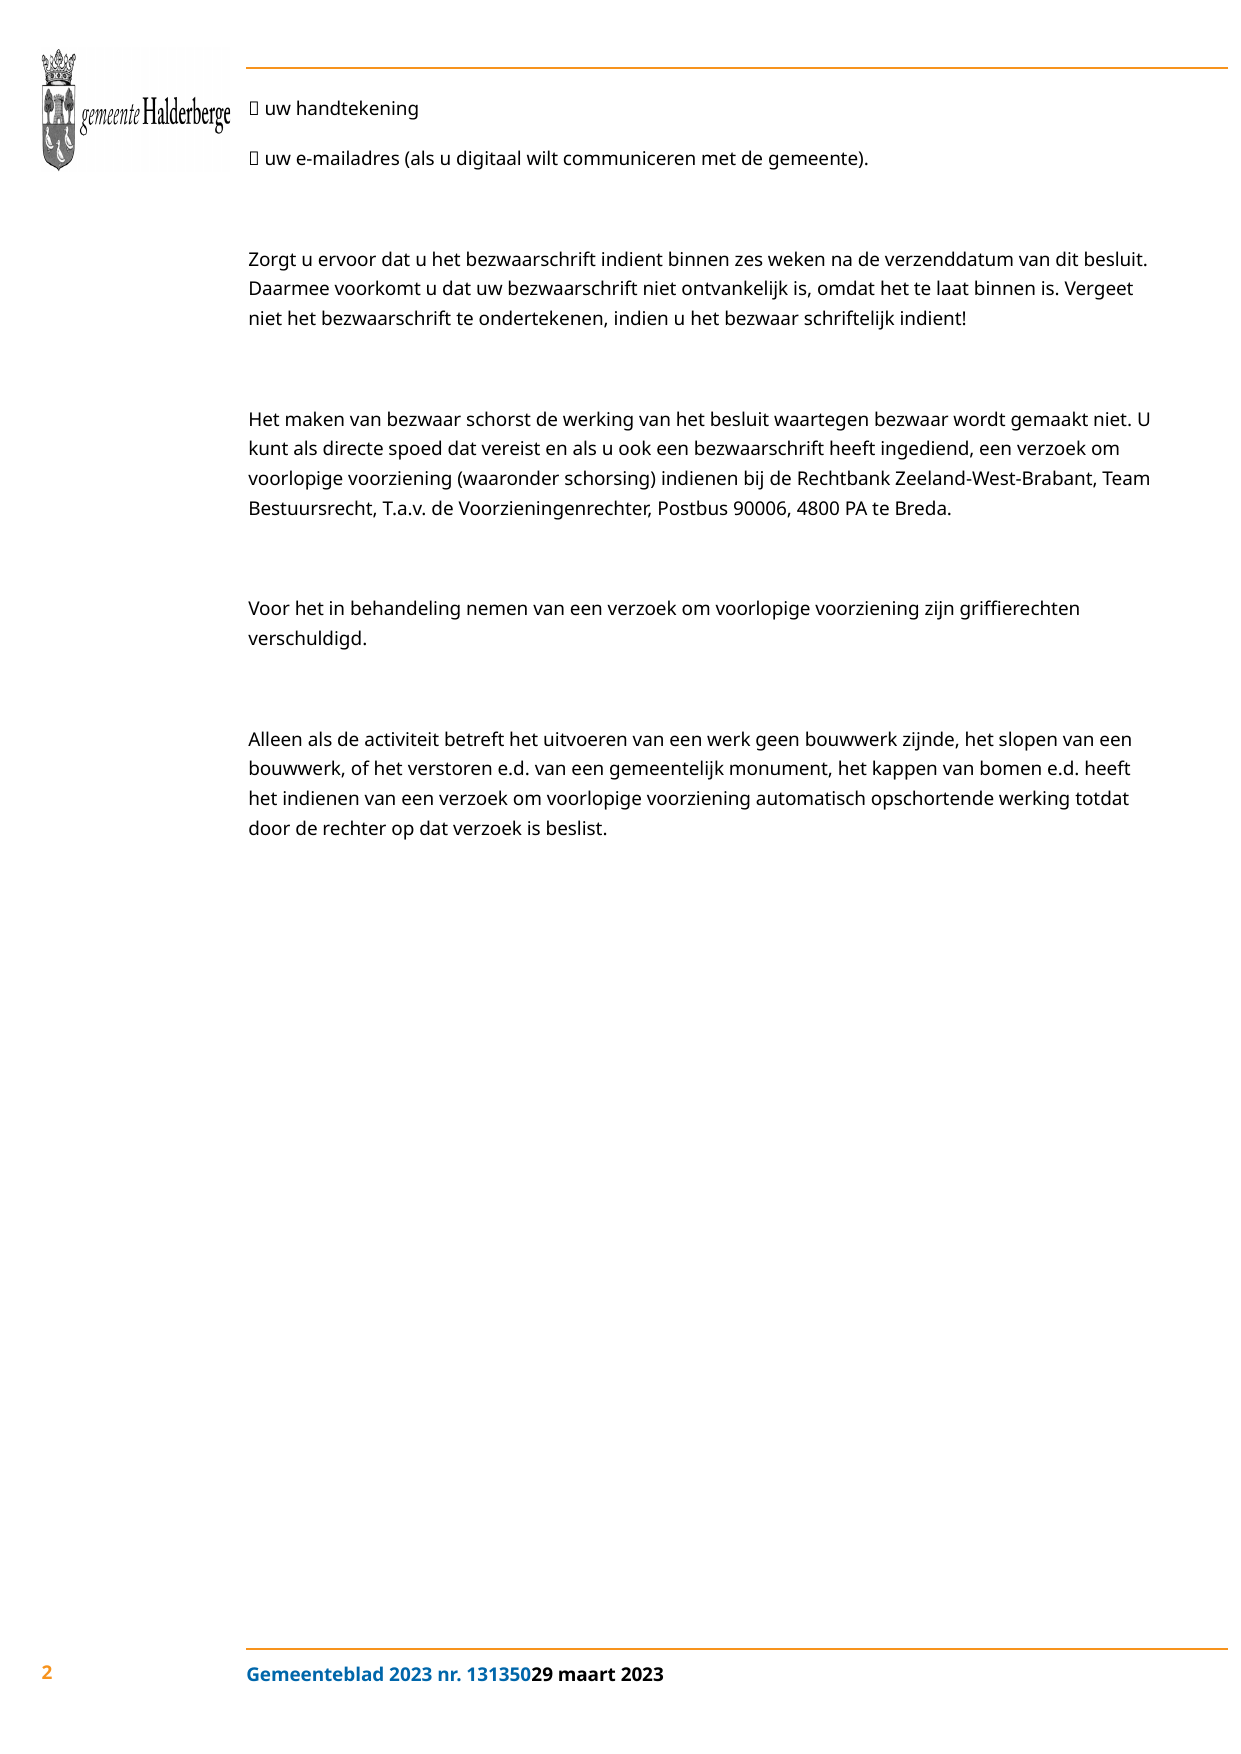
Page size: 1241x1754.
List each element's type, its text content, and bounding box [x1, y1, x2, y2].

text Zorgt u ervoor dat u het bezwaarschrift indient binnen zes weken na de verzenddatum van dit besluit. Daarmee voorkomt u dat uw bezwaarschrift niet ontvankelijk is, omdat het te laat binnen is. Vergeet niet het bezwaarschrift te ondertekenen, indien u het bezwaar schriftelijk indient! [248, 246, 1152, 331]
text  uw e-mailadres (als u digitaal wilt communiceren met de gemeente). [248, 145, 1152, 171]
text Het maken van bezwaar schorst de werking van het besluit waartegen bezwaar wordt gemaakt niet. U kunt als directe spoed dat vereist en als u ook een bezwaarschrift heeft ingediend, een verzoek om voorlopige voorziening (waaronder schorsing) indienen bij de Rechtbank Zeeland-West-Brabant, Team Bestuursrecht, T.a.v. de Voorzieningenrechter, Postbus 90006, 4800 PA te Breda. [248, 406, 1152, 521]
picture [41, 47, 231, 172]
text  uw handtekening [248, 95, 1152, 121]
text Alleen als de activiteit betreft het uitvoeren van een werk geen bouwwerk zijnde, het slopen van een bouwwerk, of het verstoren e.d. van een gemeentelijk monument, het kappen van bomen e.d. heeft het indienen van een verzoek om voorlopige voorziening automatisch opschortende werking totdat door de rechter op dat verzoek is beslist. [248, 726, 1152, 841]
text Voor het in behandeling nemen van een verzoek om voorlopige voorziening zijn griffierechten verschuldigd. [248, 596, 1152, 651]
